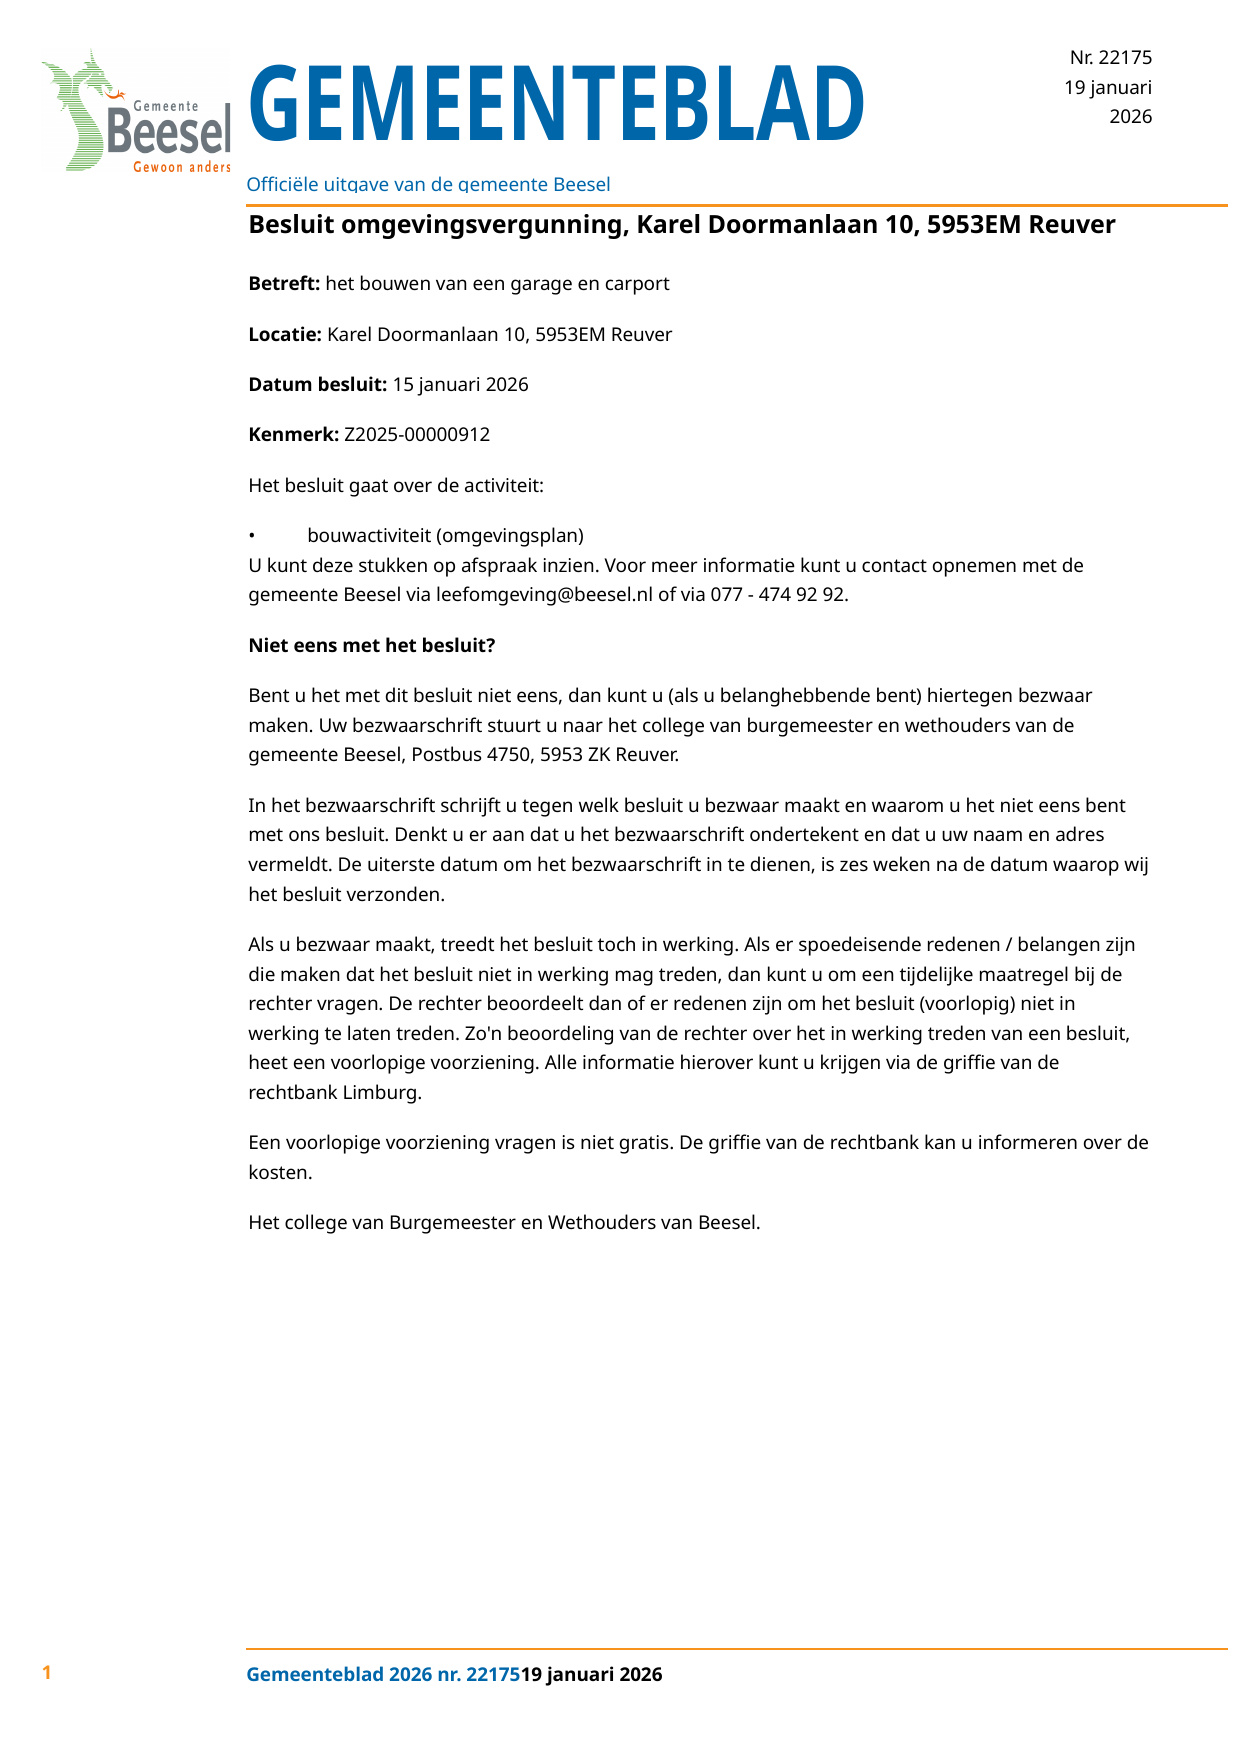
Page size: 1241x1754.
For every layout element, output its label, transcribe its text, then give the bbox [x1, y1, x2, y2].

text Datum besluit: 15 januari 2026 [248, 371, 1152, 397]
text Niet eens met het besluit? [248, 632, 1152, 658]
text Betreft: het bouwen van een garage en carport [248, 270, 1152, 296]
text Als u bezwaar maakt, treedt het besluit toch in werking. Als er spoedeisende redenen / belangen zijn die maken dat het besluit niet in werking mag treden, dan kunt u om een tijdelijke maatregel bij de rechter vragen. De rechter beoordeelt dan of er redenen zijn om het besluit (voorlopig) niet in werking te laten treden. Zo'n beoordeling van de rechter over het in werking treden van een besluit, heet een voorlopige voorziening. Alle informatie hierover kunt u krijgen via de griffie van de rechtbank Limburg. [248, 931, 1152, 1105]
text U kunt deze stukken op afspraak inzien. Voor meer informatie kunt u contact opnemen met de gemeente Beesel via leefomgeving@beesel.nl of via 077 - 474 92 92. [248, 552, 1152, 607]
list bouwactiviteit (omgevingsplan) [248, 522, 1152, 548]
text Het besluit gaat over de activiteit: [248, 472, 1152, 498]
text Bent u het met dit besluit niet eens, dan kunt u (als u belanghebbende bent) hiertegen bezwaar maken. Uw bezwaarschrift stuurt u naar het college van burgemeester en wethouders van de gemeente Beesel, Postbus 4750, 5953 ZK Reuver. [248, 682, 1152, 767]
text Het college van Burgemeester en Wethouders van Beesel. [248, 1209, 1152, 1235]
picture [41, 47, 231, 172]
text Kenmerk: Z2025-00000912 [248, 422, 1152, 447]
text Locatie: Karel Doormanlaan 10, 5953EM Reuver [248, 321, 1152, 346]
text Besluit omgevingsvergunning, Karel Doormanlaan 10, 5953EM Reuver [248, 207, 1152, 241]
text In het bezwaarschrift schrijft u tegen welk besluit u bezwaar maakt en waarom u het niet eens bent met ons besluit. Denkt u er aan dat u het bezwaarschrift ondertekent en dat u uw naam en adres vermeldt. De uiterste datum om het bezwaarschrift in te dienen, is zes weken na de datum waarop wij het besluit verzonden. [248, 792, 1152, 906]
text Een voorlopige voorziening vragen is niet gratis. De griffie van de rechtbank kan u informeren over de kosten. [248, 1129, 1152, 1185]
